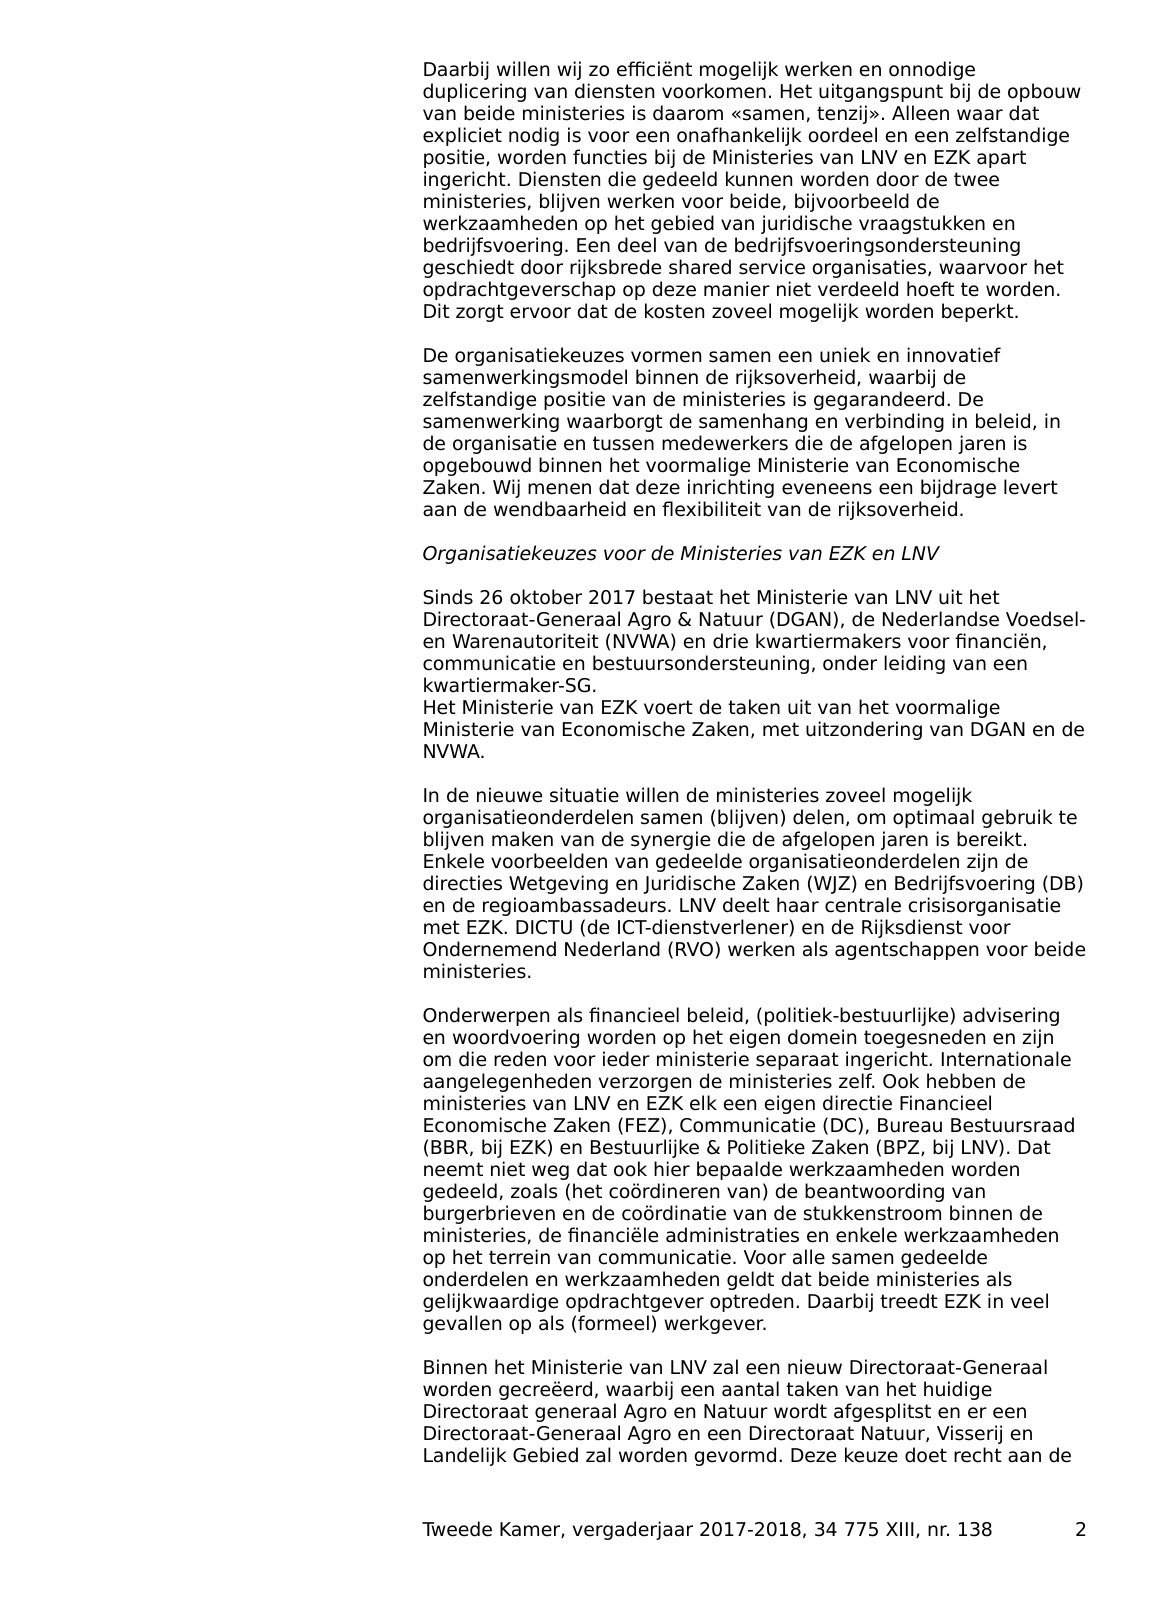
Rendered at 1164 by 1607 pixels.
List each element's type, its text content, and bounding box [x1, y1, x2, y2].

text Sinds 26 oktober 2017 bestaat het Ministerie van LNV uit het Directoraat-Generaal Agro & Natuur (DGAN), de Nederlandse Voedsel- en Warenautoriteit (NVWA) en drie kwartiermakers voor financiën, communicatie en bestuursondersteuning, onder leiding van een kwartiermaker-SG. [422, 587, 1087, 697]
text Onderwerpen als financieel beleid, (politiek-bestuurlijke) advisering en woordvoering worden op het eigen domein toegesneden en zijn om die reden voor ieder ministerie separaat ingericht. Internationale aangelegenheden verzorgen de ministeries zelf. Ook hebben de ministeries van LNV en EZK elk een eigen directie Financieel Economische Zaken (FEZ), Communicatie (DC), Bureau Bestuursraad (BBR, bij EZK) en Bestuurlijke & Politieke Zaken (BPZ, bij LNV). Dat neemt niet weg dat ook hier bepaalde werkzaamheden worden gedeeld, zoals (het coördineren van) de beantwoording van burgerbrieven en de coördinatie van de stukkenstroom binnen de ministeries, de financiële administraties en enkele werkzaamheden op het terrein van communicatie. Voor alle samen gedeelde onderdelen en werkzaamheden geldt dat beide ministeries als gelijkwaardige opdrachtgever optreden. Daarbij treedt EZK in veel gevallen op als (formeel) werkgever. [422, 1005, 1087, 1335]
subtitle Organisatiekeuzes voor de Ministeries van EZK en LNV [422, 543, 1087, 565]
text Binnen het Ministerie van LNV zal een nieuw Directoraat-Generaal worden gecreëerd, waarbij een aantal taken van het huidige Directoraat generaal Agro en Natuur wordt afgesplitst en er een Directoraat-Generaal Agro en een Directoraat Natuur, Visserij en Landelijk Gebied zal worden gevormd. Deze keuze doet recht aan de [422, 1357, 1087, 1467]
text Daarbij willen wij zo efficiënt mogelijk werken en onnodige duplicering van diensten voorkomen. Het uitgangspunt bij de opbouw van beide ministeries is daarom «samen, tenzij». Alleen waar dat expliciet nodig is voor een onafhankelijk oordeel en een zelfstandige positie, worden functies bij de Ministeries van LNV en EZK apart ingericht. Diensten die gedeeld kunnen worden door de twee ministeries, blijven werken voor beide, bijvoorbeeld de werkzaamheden op het gebied van juridische vraagstukken en bedrijfsvoering. Een deel van de bedrijfsvoeringsondersteuning geschiedt door rijksbrede shared service organisaties, waarvoor het opdrachtgeverschap op deze manier niet verdeeld hoeft te worden. Dit zorgt ervoor dat de kosten zoveel mogelijk worden beperkt. [422, 59, 1087, 323]
text De organisatiekeuzes vormen samen een uniek en innovatief samenwerkingsmodel binnen de rijksoverheid, waarbij de zelfstandige positie van de ministeries is gegarandeerd. De samenwerking waarborgt de samenhang en verbinding in beleid, in de organisatie en tussen medewerkers die de afgelopen jaren is opgebouwd binnen het voormalige Ministerie van Economische Zaken. Wij menen dat deze inrichting eveneens een bijdrage levert aan de wendbaarheid en flexibiliteit van de rijksoverheid. [422, 345, 1087, 521]
text In de nieuwe situatie willen de ministeries zoveel mogelijk organisatieonderdelen samen (blijven) delen, om optimaal gebruik te blijven maken van de synergie die de afgelopen jaren is bereikt. Enkele voorbeelden van gedeelde organisatieonderdelen zijn de directies Wetgeving en Juridische Zaken (WJZ) en Bedrijfsvoering (DB) en de regioambassadeurs. LNV deelt haar centrale crisisorganisatie met EZK. DICTU (de ICT-dienstverlener) en de Rijksdienst voor Ondernemend Nederland (RVO) werken als agentschappen voor beide ministeries. [422, 785, 1087, 983]
text Het Ministerie van EZK voert de taken uit van het voormalige Ministerie van Economische Zaken, met uitzondering van DGAN en de NVWA. [422, 697, 1087, 763]
